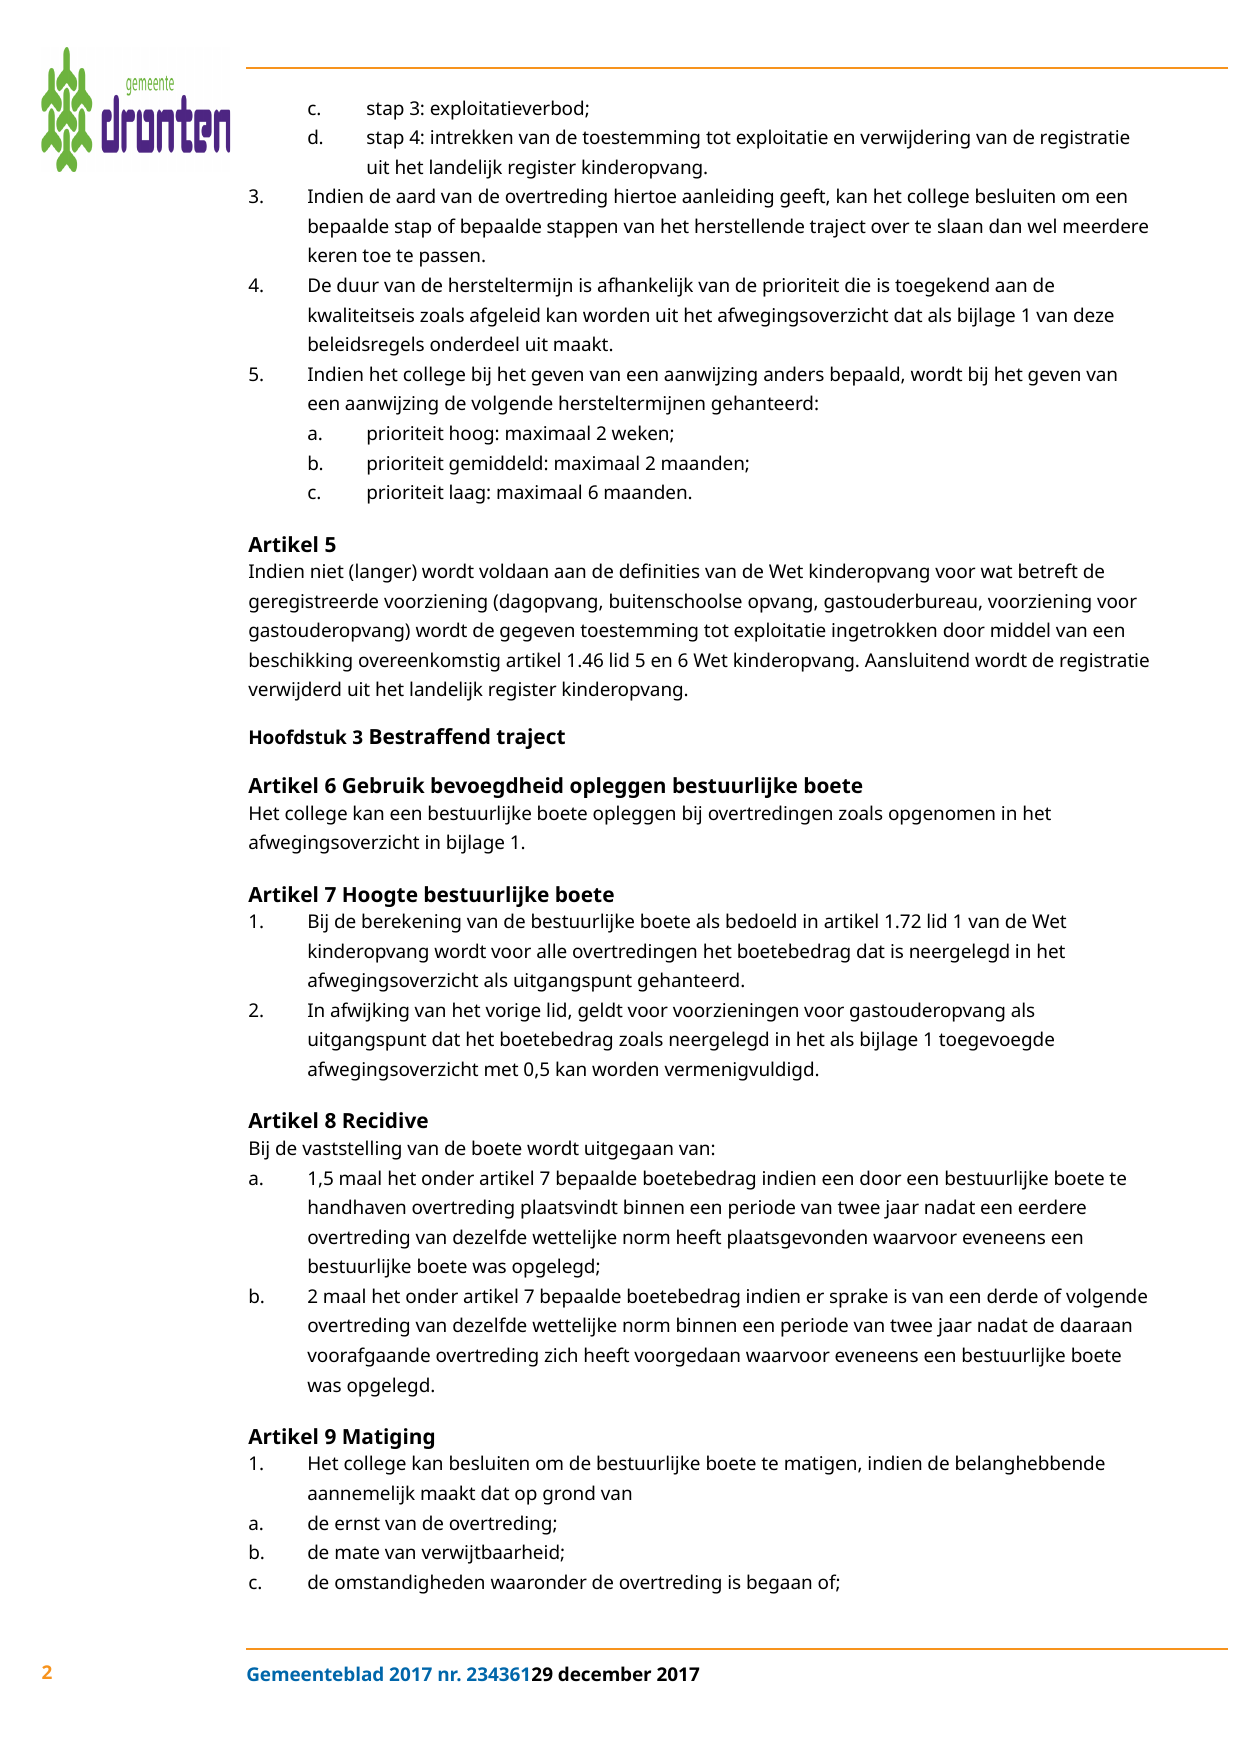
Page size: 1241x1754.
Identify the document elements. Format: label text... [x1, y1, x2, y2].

list stap 3: exploitatieverbod; [307, 95, 1152, 121]
list de mate van verwijtbaarheid; [248, 1539, 1152, 1565]
text Artikel 5 [248, 530, 1152, 558]
text Artikel 8 Recidive [248, 1107, 1152, 1135]
list Het college kan besluiten om de bestuurlijke boete te matigen, indien de belanghebbende aannemelijk maakt dat op grond van [248, 1451, 1152, 1506]
text Artikel 9 Matiging [248, 1422, 1152, 1451]
list 2 maal het onder artikel 7 bepaalde boetebedrag indien er sprake is van een derde of volgende overtreding van dezelfde wettelijke norm binnen een periode van twee jaar nadat de daaraan voorafgaande overtreding zich heeft voorgedaan waarvoor eveneens een bestuurlijke boete was opgelegd. [248, 1283, 1152, 1397]
list de omstandigheden waaronder de overtreding is begaan of; [248, 1569, 1152, 1595]
list prioriteit hoog: maximaal 2 weken; [307, 420, 1152, 446]
text Indien niet (langer) wordt voldaan aan de definities van de Wet kinderopvang voor wat betreft de geregistreerde voorziening (dagopvang, buitenschoolse opvang, gastouderbureau, voorziening voor gastouderopvang) wordt de gegeven toestemming tot exploitatie ingetrokken door middel van een beschikking overeenkomstig artikel 1.46 lid 5 en 6 Wet kinderopvang. Aansluitend wordt de registratie verwijderd uit het landelijk register kinderopvang. [248, 558, 1152, 702]
list 1,5 maal het onder artikel 7 bepaalde boetebedrag indien een door een bestuurlijke boete te handhaven overtreding plaatsvindt binnen een periode van twee jaar nadat een eerdere overtreding van dezelfde wettelijke norm heeft plaatsgevonden waarvoor eveneens een bestuurlijke boete was opgelegd; [248, 1165, 1152, 1279]
text Artikel 6 Gebruik bevoegdheid opleggen bestuurlijke boete [248, 771, 1152, 800]
list Indien de aard van de overtreding hiertoe aanleiding geeft, kan het college besluiten om een bepaalde stap of bepaalde stappen van het herstellende traject over te slaan dan wel meerdere keren toe te passen. [248, 183, 1152, 268]
list Indien het college bij het geven van een aanwijzing anders bepaald, wordt bij het geven van een aanwijzing de volgende hersteltermijnen gehanteerd: [248, 361, 1152, 416]
list De duur van de hersteltermijn is afhankelijk van de prioriteit die is toegekend aan de kwaliteitseis zoals afgeleid kan worden uit het afwegingsoverzicht dat als bijlage 1 van deze beleidsregels onderdeel uit maakt. [248, 272, 1152, 357]
list prioriteit laag: maximaal 6 maanden. [307, 479, 1152, 505]
list prioriteit gemiddeld: maximaal 2 maanden; [307, 450, 1152, 476]
list Bij de berekening van de bestuurlijke boete als bedoeld in artikel 1.72 lid 1 van de Wet kinderopvang wordt voor alle overtredingen het boetebedrag dat is neergelegd in het afwegingsoverzicht als uitgangspunt gehanteerd. [248, 908, 1152, 993]
picture [41, 47, 231, 172]
list stap 4: intrekken van de toestemming tot exploitatie en verwijdering van de registratie uit het landelijk register kinderopvang. [307, 124, 1152, 180]
list de ernst van de overtreding; [248, 1510, 1152, 1536]
text Artikel 7 Hoogte bestuurlijke boete [248, 880, 1152, 908]
text Het college kan een bestuurlijke boete opleggen bij overtredingen zoals opgenomen in het afwegingsoverzicht in bijlage 1. [248, 800, 1152, 855]
text Hoofdstuk 3 Bestraffend traject [248, 722, 1152, 751]
text Bij de vaststelling van de boete wordt uitgegaan van: [248, 1135, 1152, 1161]
list In afwijking van het vorige lid, geldt voor voorzieningen voor gastouderopvang als uitgangspunt dat het boetebedrag zoals neergelegd in het als bijlage 1 toegevoegde afwegingsoverzicht met 0,5 kan worden vermenigvuldigd. [248, 997, 1152, 1082]
